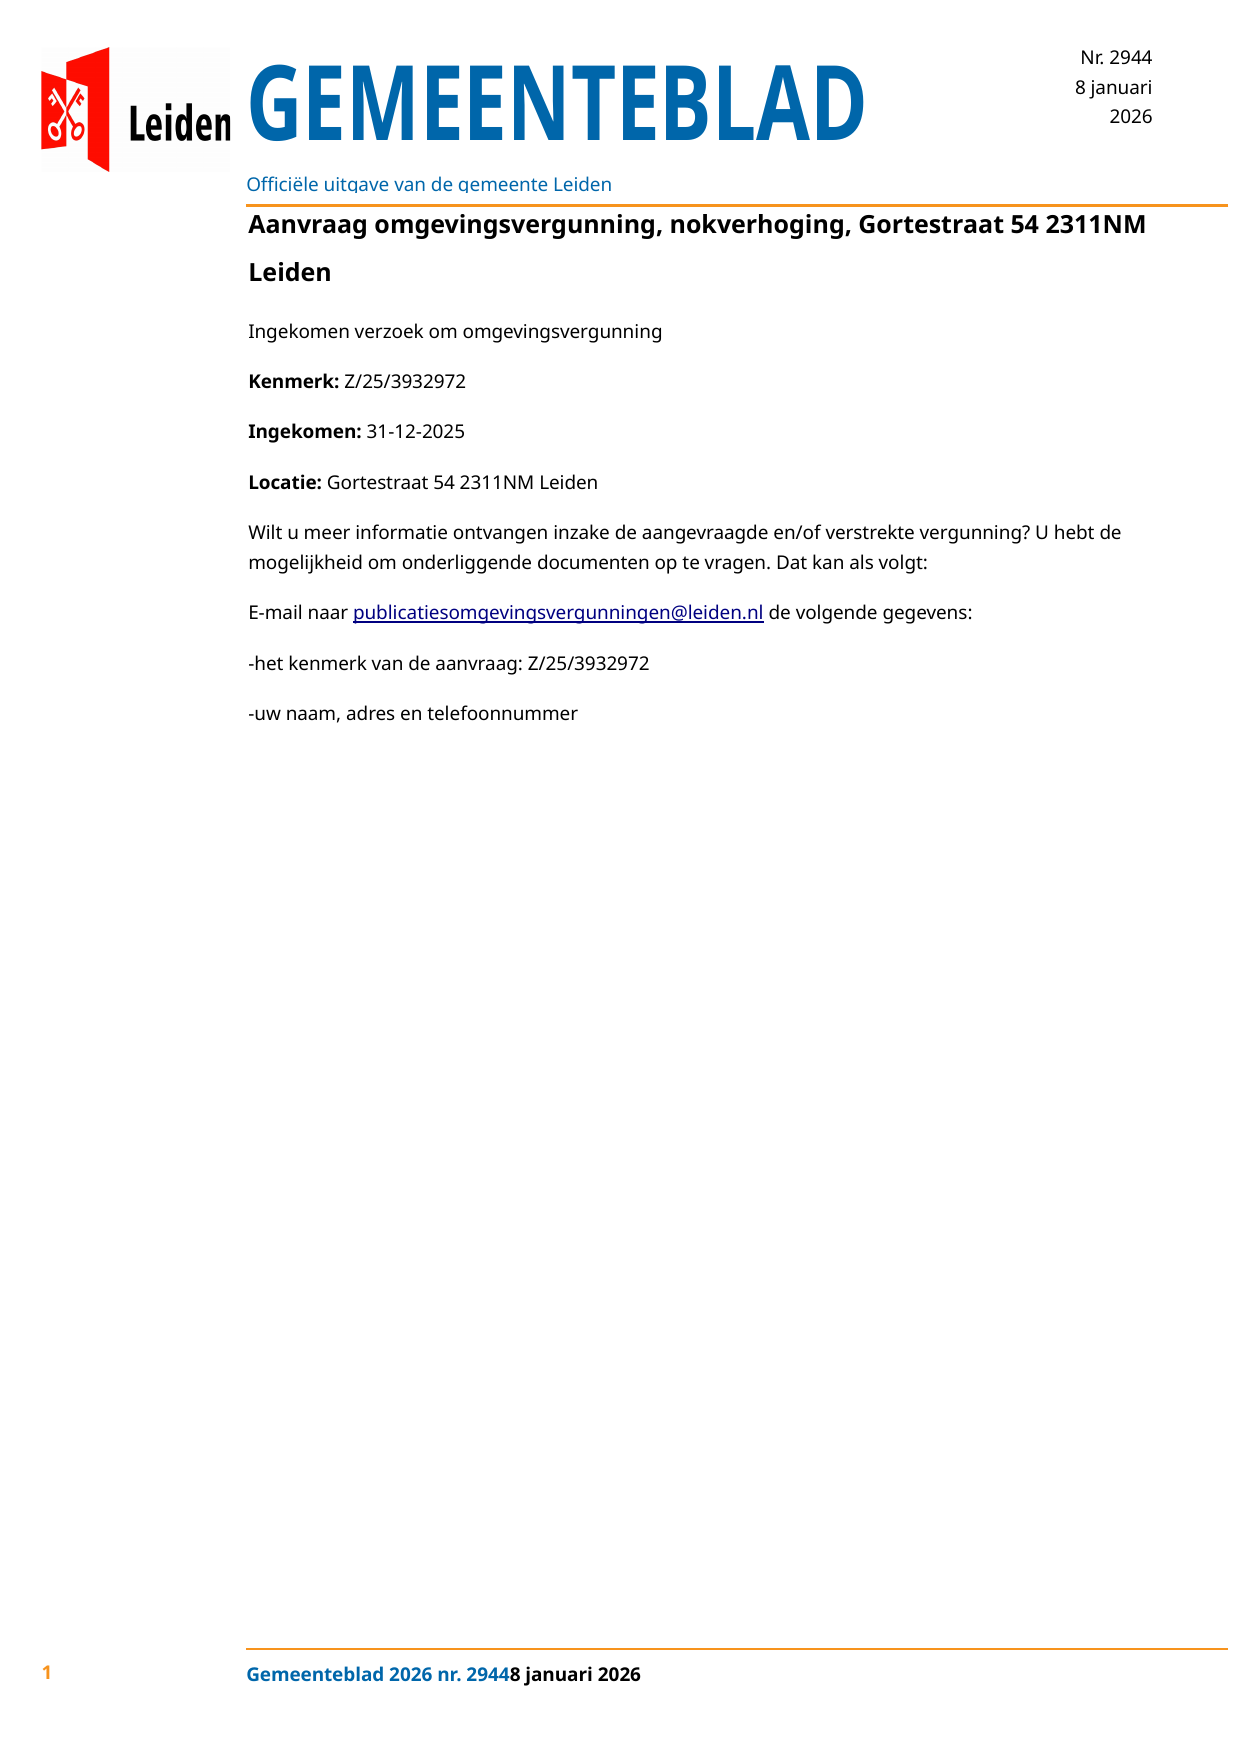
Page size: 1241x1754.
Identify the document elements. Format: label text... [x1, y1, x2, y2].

text Wilt u meer informatie ontvangen inzake de aangevraagde en/of verstrekte vergunning? U hebt de mogelijkheid om onderliggende documenten op te vragen. Dat kan als volgt: [248, 519, 1152, 575]
text Kenmerk: Z/25/3932972 [248, 368, 1152, 394]
text E-mail naar publicatiesomgevingsvergunningen@leiden.nl de volgende gegevens: [248, 599, 1152, 625]
text -uw naam, adres en telefoonnummer [248, 700, 1152, 726]
text Aanvraag omgevingsvergunning, nokverhoging, Gortestraat 54 2311NM Leiden [248, 207, 1152, 288]
picture [41, 47, 231, 172]
text Locatie: Gortestraat 54 2311NM Leiden [248, 469, 1152, 495]
text -het kenmerk van de aanvraag: Z/25/3932972 [248, 650, 1152, 676]
text Ingekomen verzoek om omgevingsvergunning [248, 318, 1152, 344]
text Ingekomen: 31-12-2025 [248, 419, 1152, 444]
